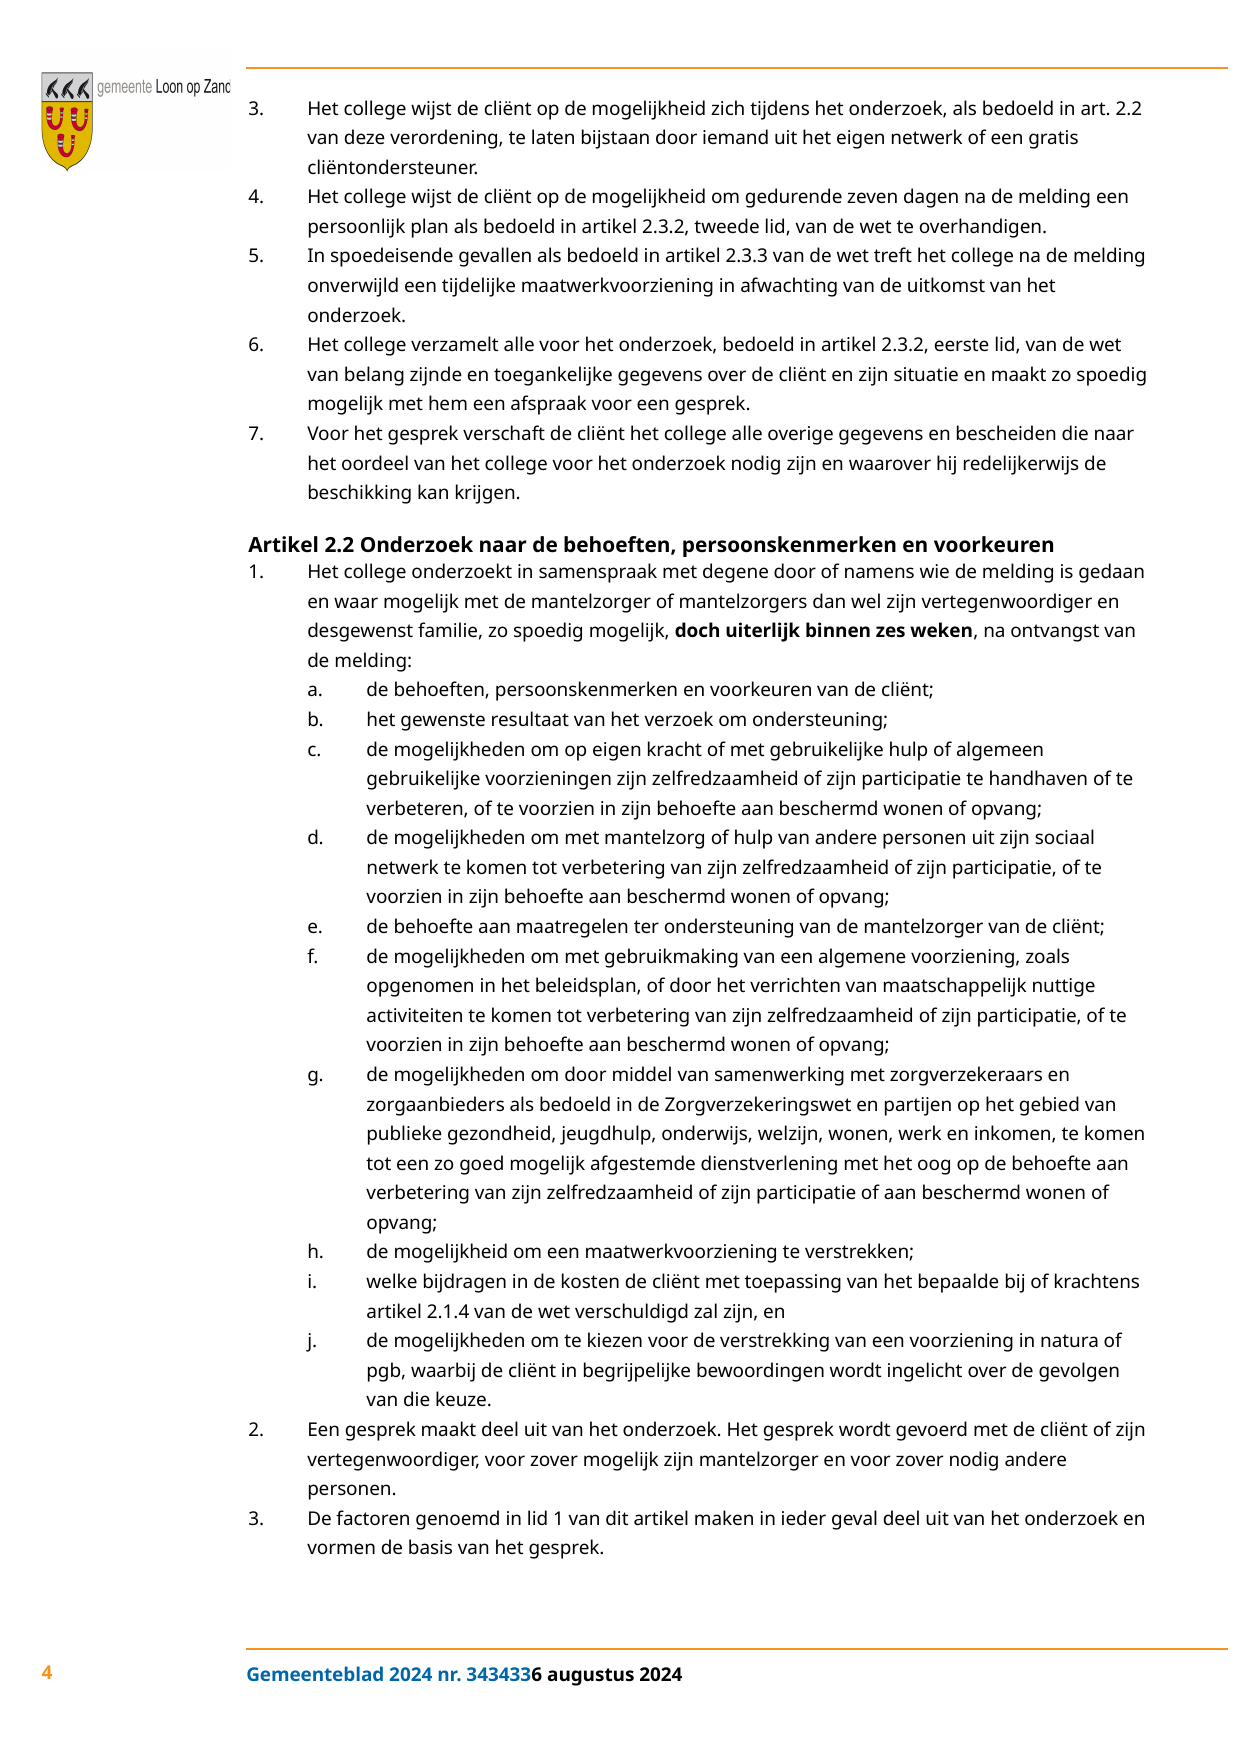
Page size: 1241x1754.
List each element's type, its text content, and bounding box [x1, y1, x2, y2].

list de mogelijkheden om door middel van samenwerking met zorgverzekeraars en zorgaanbieders als bedoeld in de Zorgverzekeringswet en partijen op het gebied van publieke gezondheid, jeugdhulp, onderwijs, welzijn, wonen, werk en inkomen, te komen tot een zo goed mogelijk afgestemde dienstverlening met het oog op de behoefte aan verbetering van zijn zelfredzaamheid of zijn participatie of aan beschermd wonen of opvang; [307, 1061, 1152, 1235]
list de mogelijkheid om een maatwerkvoorziening te verstrekken; [307, 1239, 1152, 1264]
list de mogelijkheden om met gebruikmaking van een algemene voorziening, zoals opgenomen in het beleidsplan, of door het verrichten van maatschappelijk nuttige activiteiten te komen tot verbetering van zijn zelfredzaamheid of zijn participatie, of te voorzien in zijn behoefte aan beschermd wonen of opvang; [307, 943, 1152, 1057]
list de mogelijkheden om te kiezen voor de verstrekking van een voorziening in natura of pgb, waarbij de cliënt in begrijpelijke bewoordingen wordt ingelicht over de gevolgen van die keuze. [307, 1327, 1152, 1412]
text Artikel 2.2 Onderzoek naar de behoeften, persoonskenmerken en voorkeuren [248, 530, 1152, 558]
list de behoeften, persoonskenmerken en voorkeuren van de cliënt; [307, 677, 1152, 702]
picture [41, 47, 231, 172]
list Het college wijst de cliënt op de mogelijkheid om gedurende zeven dagen na de melding een persoonlijk plan als bedoeld in artikel 2.3.2, tweede lid, van de wet te overhandigen. [248, 183, 1152, 239]
list het gewenste resultaat van het verzoek om ondersteuning; [307, 706, 1152, 732]
list Voor het gesprek verschaft de cliënt het college alle overige gegevens en bescheiden die naar het oordeel van het college voor het onderzoek nodig zijn en waarover hij redelijkerwijs de beschikking kan krijgen. [248, 420, 1152, 505]
list de behoefte aan maatregelen ter ondersteuning van de mantelzorger van de cliënt; [307, 913, 1152, 939]
list de mogelijkheden om met mantelzorg of hulp van andere personen uit zijn sociaal netwerk te komen tot verbetering van zijn zelfredzaamheid of zijn participatie, of te voorzien in zijn behoefte aan beschermd wonen of opvang; [307, 824, 1152, 909]
list De factoren genoemd in lid 1 van dit artikel maken in ieder geval deel uit van het onderzoek en vormen de basis van het gesprek. [248, 1505, 1152, 1560]
list Het college onderzoekt in samenspraak met degene door of namens wie de melding is gedaan en waar mogelijk met de mantelzorger of mantelzorgers dan wel zijn vertegenwoordiger en desgewenst familie, zo spoedig mogelijk, doch uiterlijk binnen zes weken, na ontvangst van de melding: [248, 558, 1152, 673]
list de mogelijkheden om op eigen kracht of met gebruikelijke hulp of algemeen gebruikelijke voorzieningen zijn zelfredzaamheid of zijn participatie te handhaven of te verbeteren, of te voorzien in zijn behoefte aan beschermd wonen of opvang; [307, 736, 1152, 821]
list Een gesprek maakt deel uit van het onderzoek. Het gesprek wordt gevoerd met de cliënt of zijn vertegenwoordiger, voor zover mogelijk zijn mantelzorger en voor zover nodig andere personen. [248, 1416, 1152, 1501]
list Het college wijst de cliënt op de mogelijkheid zich tijdens het onderzoek, als bedoeld in art. 2.2 van deze verordening, te laten bijstaan door iemand uit het eigen netwerk of een gratis cliëntondersteuner. [248, 95, 1152, 180]
list Het college verzamelt alle voor het onderzoek, bedoeld in artikel 2.3.2, eerste lid, van de wet van belang zijnde en toegankelijke gegevens over de cliënt en zijn situatie en maakt zo spoedig mogelijk met hem een afspraak voor een gesprek. [248, 331, 1152, 416]
list welke bijdragen in de kosten de cliënt met toepassing van het bepaalde bij of krachtens artikel 2.1.4 van de wet verschuldigd zal zijn, en [307, 1268, 1152, 1323]
list In spoedeisende gevallen als bedoeld in artikel 2.3.3 van de wet treft het college na de melding onverwijld een tijdelijke maatwerkvoorziening in afwachting van de uitkomst van het onderzoek. [248, 243, 1152, 328]
